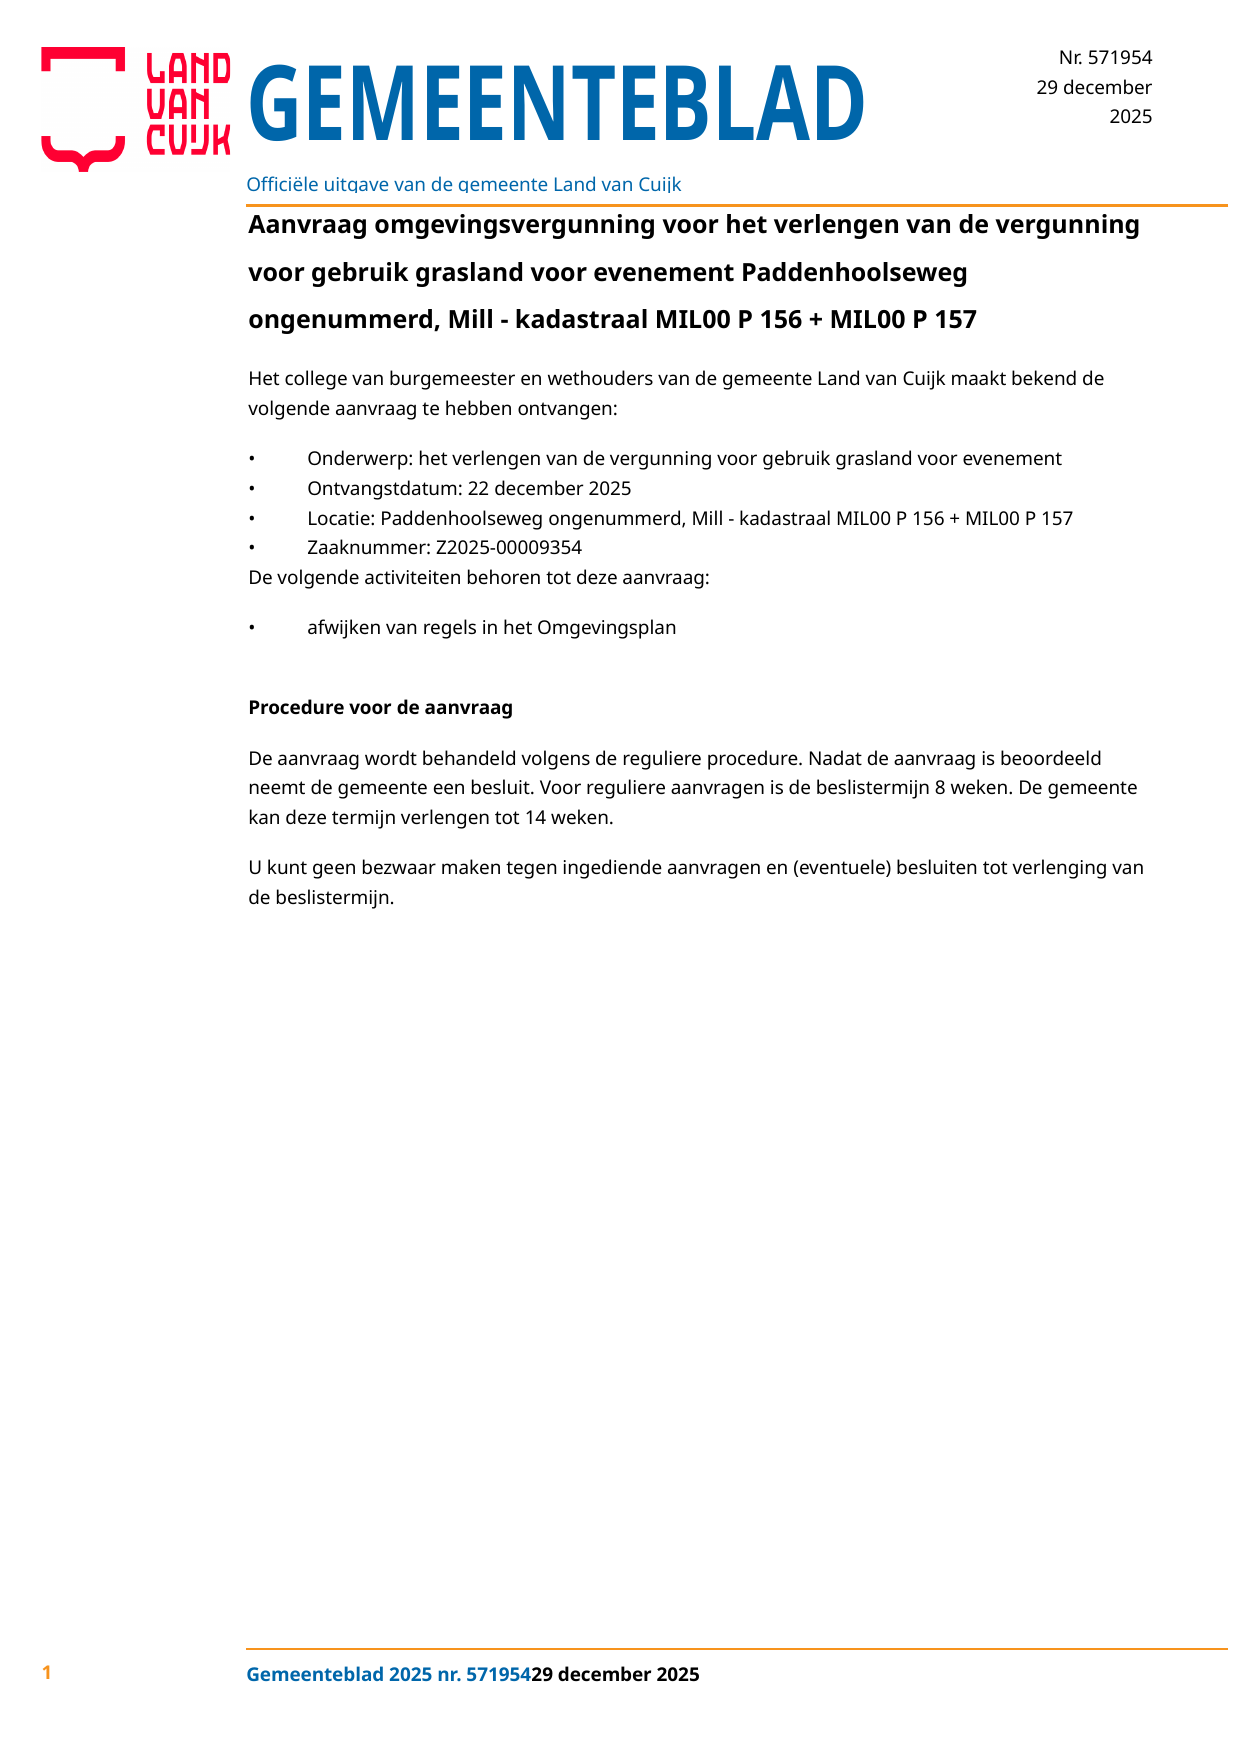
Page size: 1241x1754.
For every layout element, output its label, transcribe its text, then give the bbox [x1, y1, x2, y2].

text U kunt geen bezwaar maken tegen ingediende aanvragen en (eventuele) besluiten tot verlenging van de beslistermijn. [248, 854, 1152, 909]
list Locatie: Paddenhoolseweg ongenummerd, Mill - kadastraal MIL00 P 156 + MIL00 P 157 [248, 505, 1152, 530]
text De volgende activiteiten behoren tot deze aanvraag: [248, 564, 1152, 589]
list afwijken van regels in het Omgevingsplan [248, 614, 1152, 640]
text Aanvraag omgevingsvergunning voor het verlengen van de vergunning voor gebruik grasland voor evenement Paddenhoolseweg ongenummerd, Mill - kadastraal MIL00 P 156 + MIL00 P 157 [248, 207, 1152, 336]
list Ontvangstdatum: 22 december 2025 [248, 475, 1152, 501]
text Het college van burgemeester en wethouders van de gemeente Land van Cuijk maakt bekend de volgende aanvraag te hebben ontvangen: [248, 366, 1152, 421]
text Procedure voor de aanvraag [248, 694, 1152, 720]
list Zaaknummer: Z2025-00009354 [248, 534, 1152, 560]
picture [41, 47, 231, 172]
text De aanvraag wordt behandeld volgens de reguliere procedure. Nadat de aanvraag is beoordeeld neemt de gemeente een besluit. Voor reguliere aanvragen is de beslistermijn 8 weken. De gemeente kan deze termijn verlengen tot 14 weken. [248, 745, 1152, 829]
list Onderwerp: het verlengen van de vergunning voor gebruik grasland voor evenement [248, 446, 1152, 471]
